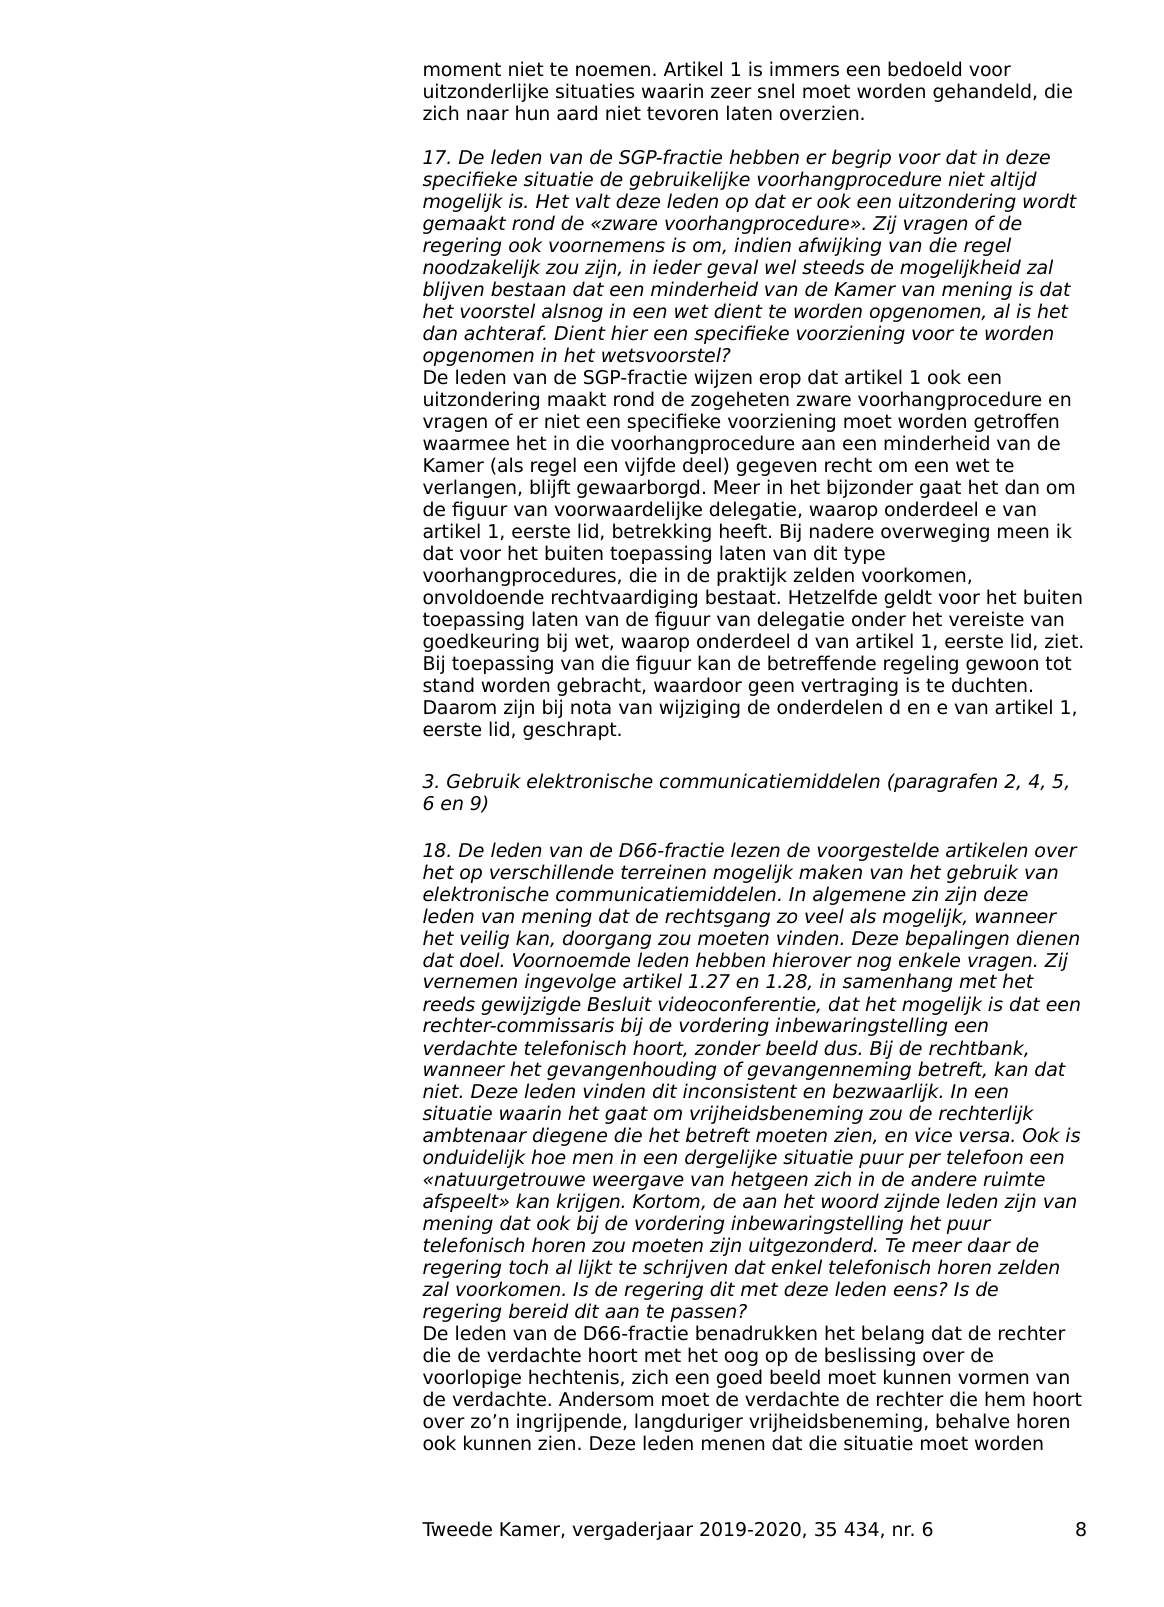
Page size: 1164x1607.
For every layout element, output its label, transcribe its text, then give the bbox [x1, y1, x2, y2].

text De leden van de D66-fractie benadrukken het belang dat de rechter die de verdachte hoort met het oog op de beslissing over de voorlopige hechtenis, zich een goed beeld moet kunnen vormen van de verdachte. Andersom moet de verdachte de rechter die hem hoort over zo’n ingrijpende, langduriger vrijheidsbeneming, behalve horen ook kunnen zien. Deze leden menen dat die situatie moet worden [422, 1323, 1087, 1455]
text De leden van de SGP-fractie wijzen erop dat artikel 1 ook een uitzondering maakt rond de zogeheten zware voorhangprocedure en vragen of er niet een specifieke voorziening moet worden getroffen waarmee het in die voorhangprocedure aan een minderheid van de Kamer (als regel een vijfde deel) gegeven recht om een wet te verlangen, blijft gewaarborgd. Meer in het bijzonder gaat het dan om de figuur van voorwaardelijke delegatie, waarop onderdeel e van artikel 1, eerste lid, betrekking heeft. Bij nadere overweging meen ik dat voor het buiten toepassing laten van dit type voorhangprocedures, die in de praktijk zelden voorkomen, onvoldoende rechtvaardiging bestaat. Hetzelfde geldt voor het buiten toepassing laten van de figuur van delegatie onder het vereiste van goedkeuring bij wet, waarop onderdeel d van artikel 1, eerste lid, ziet. Bij toepassing van die figuur kan de betreffende regeling gewoon tot stand worden gebracht, waardoor geen vertraging is te duchten. Daarom zijn bij nota van wijziging de onderdelen d en e van artikel 1, eerste lid, geschrapt. [422, 367, 1087, 741]
text moment niet te noemen. Artikel 1 is immers een bedoeld voor uitzonderlijke situaties waarin zeer snel moet worden gehandeld, die zich naar hun aard niet tevoren laten overzien. [422, 59, 1087, 125]
text 17. De leden van de SGP-fractie hebben er begrip voor dat in deze specifieke situatie de gebruikelijke voorhangprocedure niet altijd mogelijk is. Het valt deze leden op dat er ook een uitzondering wordt gemaakt rond de «zware voorhangprocedure». Zij vragen of de regering ook voornemens is om, indien afwijking van die regel noodzakelijk zou zijn, in ieder geval wel steeds de mogelijkheid zal blijven bestaan dat een minderheid van de Kamer van mening is dat het voorstel alsnog in een wet dient te worden opgenomen, al is het dan achteraf. Dient hier een specifieke voorziening voor te worden opgenomen in het wetsvoorstel? [422, 147, 1087, 367]
text 18. De leden van de D66-fractie lezen de voorgestelde artikelen over het op verschillende terreinen mogelijk maken van het gebruik van elektronische communicatiemiddelen. In algemene zin zijn deze leden van mening dat de rechtsgang zo veel als mogelijk, wanneer het veilig kan, doorgang zou moeten vinden. Deze bepalingen dienen dat doel. Voornoemde leden hebben hierover nog enkele vragen. Zij vernemen ingevolge artikel 1.27 en 1.28, in samenhang met het reeds gewijzigde Besluit videoconferentie, dat het mogelijk is dat een rechter-commissaris bij de vordering inbewaringstelling een verdachte telefonisch hoort, zonder beeld dus. Bij de rechtbank, wanneer het gevangenhouding of gevangenneming betreft, kan dat niet. Deze leden vinden dit inconsistent en bezwaarlijk. In een situatie waarin het gaat om vrijheidsbeneming zou de rechterlijk ambtenaar diegene die het betreft moeten zien, en vice versa. Ook is onduidelijk hoe men in een dergelijke situatie puur per telefoon een «natuurgetrouwe weergave van hetgeen zich in de andere ruimte afspeelt» kan krijgen. Kortom, de aan het woord zijnde leden zijn van mening dat ook bij de vordering inbewaringstelling het puur telefonisch horen zou moeten zijn uitgezonderd. Te meer daar de regering toch al lijkt te schrijven dat enkel telefonisch horen zelden zal voorkomen. Is de regering dit met deze leden eens? Is de regering bereid dit aan te passen? [422, 839, 1087, 1323]
subtitle 3. Gebruik elektronische communicatiemiddelen (paragrafen 2, 4, 5, 6 en 9) [422, 771, 1087, 814]
